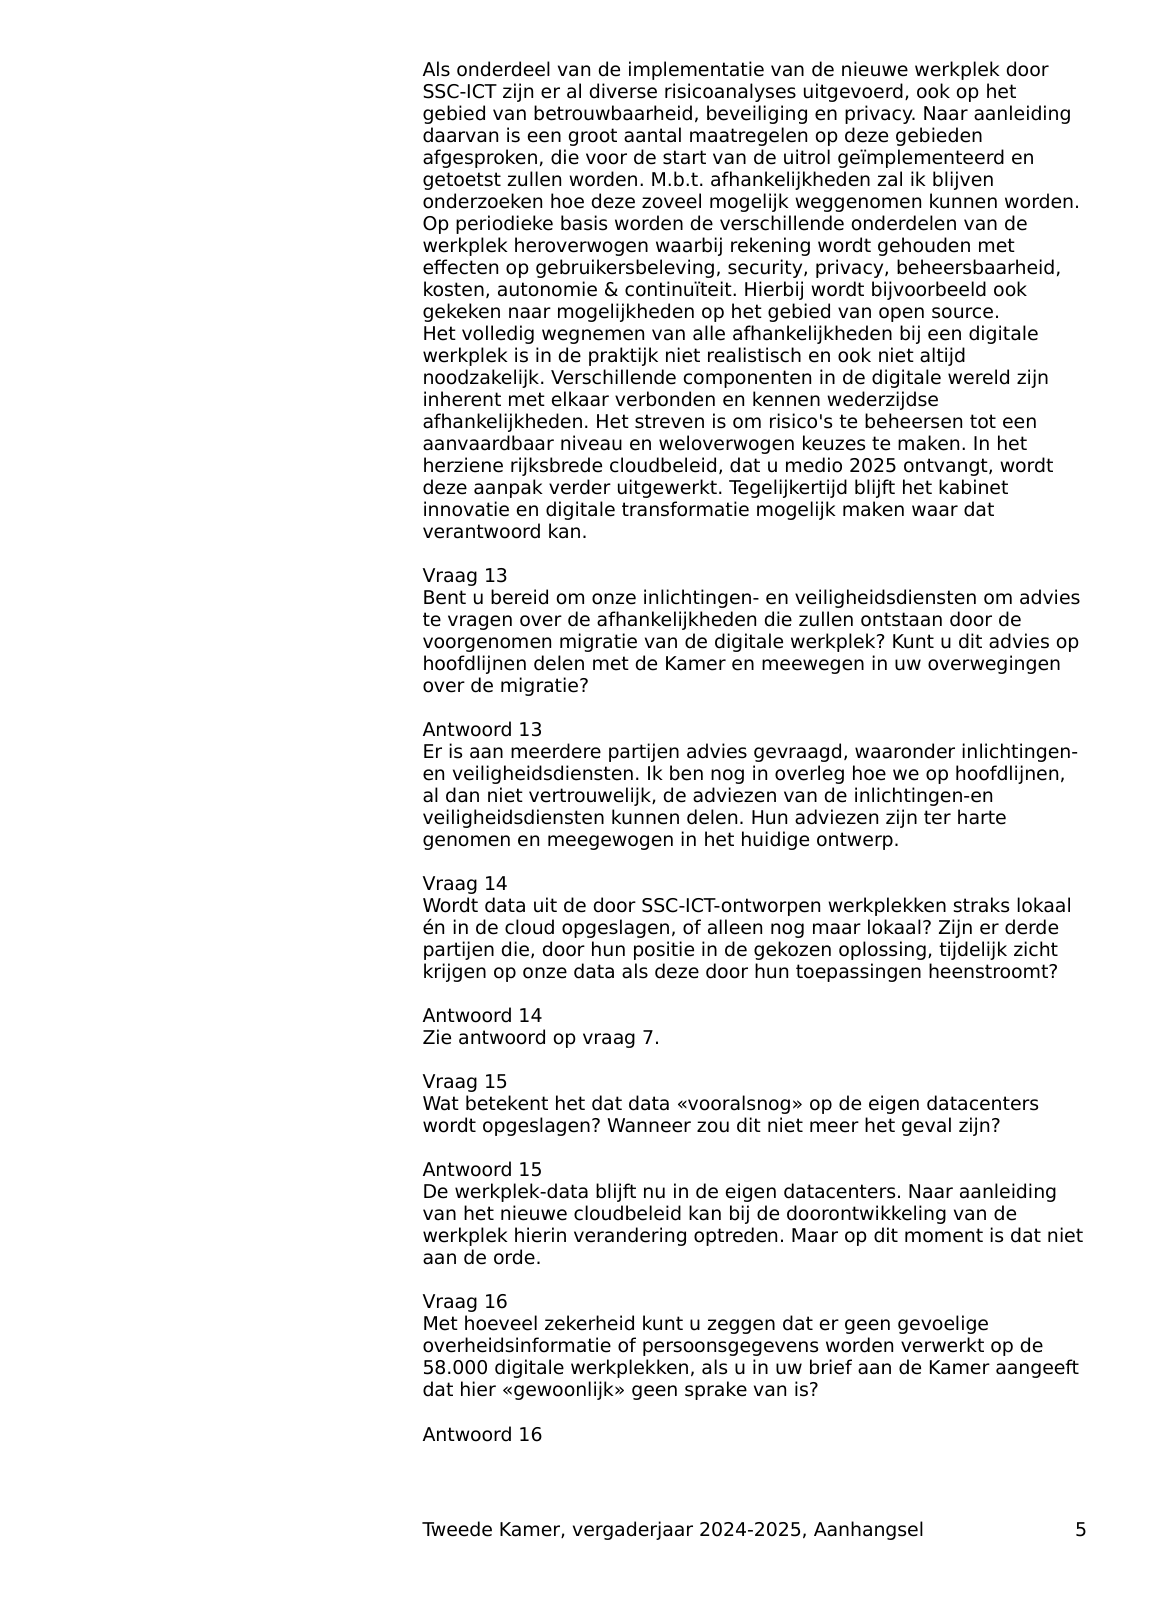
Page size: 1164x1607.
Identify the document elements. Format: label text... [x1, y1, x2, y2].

text Bent u bereid om onze inlichtingen- en veiligheidsdiensten om advies te vragen over de afhankelijkheden die zullen ontstaan door de voorgenomen migratie van de digitale werkplek? Kunt u dit advies op hoofdlijnen delen met de Kamer en meewegen in uw overwegingen over de migratie? [422, 587, 1087, 697]
text Vraag 16 [422, 1291, 1087, 1313]
text Wat betekent het dat data «vooralsnog» op de eigen datacenters wordt opgeslagen? Wanneer zou dit niet meer het geval zijn? [422, 1093, 1087, 1137]
text Antwoord 16 [422, 1423, 1087, 1445]
text Vraag 15 [422, 1071, 1087, 1093]
text Antwoord 14 [422, 1005, 1087, 1027]
text Er is aan meerdere partijen advies gevraagd, waaronder inlichtingen- en veiligheidsdiensten. Ik ben nog in overleg hoe we op hoofdlijnen, al dan niet vertrouwelijk, de adviezen van de inlichtingen-en veiligheidsdiensten kunnen delen. Hun adviezen zijn ter harte genomen en meegewogen in het huidige ontwerp. [422, 741, 1087, 851]
text De werkplek-data blijft nu in de eigen datacenters. Naar aanleiding van het nieuwe cloudbeleid kan bij de doorontwikkeling van de werkplek hierin verandering optreden. Maar op dit moment is dat niet aan de orde. [422, 1181, 1087, 1269]
text Antwoord 13 [422, 719, 1087, 741]
text Met hoeveel zekerheid kunt u zeggen dat er geen gevoelige overheidsinformatie of persoonsgegevens worden verwerkt op de 58.000 digitale werkplekken, als u in uw brief aan de Kamer aangeeft dat hier «gewoonlijk» geen sprake van is? [422, 1313, 1087, 1401]
text Vraag 14 [422, 873, 1087, 895]
text Vraag 13 [422, 565, 1087, 587]
text Antwoord 15 [422, 1159, 1087, 1181]
text Als onderdeel van de implementatie van de nieuwe werkplek door SSC-ICT zijn er al diverse risicoanalyses uitgevoerd, ook op het gebied van betrouwbaarheid, beveiliging en privacy. Naar aanleiding daarvan is een groot aantal maatregelen op deze gebieden afgesproken, die voor de start van de uitrol geïmplementeerd en getoetst zullen worden. M.b.t. afhankelijkheden zal ik blijven onderzoeken hoe deze zoveel mogelijk weggenomen kunnen worden. Op periodieke basis worden de verschillende onderdelen van de werkplek heroverwogen waarbij rekening wordt gehouden met effecten op gebruikersbeleving, security, privacy, beheersbaarheid, kosten, autonomie & continuïteit. Hierbij wordt bijvoorbeeld ook gekeken naar mogelijkheden op het gebied van open source. [422, 59, 1087, 323]
text Het volledig wegnemen van alle afhankelijkheden bij een digitale werkplek is in de praktijk niet realistisch en ook niet altijd noodzakelijk. Verschillende componenten in de digitale wereld zijn inherent met elkaar verbonden en kennen wederzijdse afhankelijkheden. Het streven is om risico's te beheersen tot een aanvaardbaar niveau en weloverwogen keuzes te maken. In het herziene rijksbrede cloudbeleid, dat u medio 2025 ontvangt, wordt deze aanpak verder uitgewerkt. Tegelijkertijd blijft het kabinet innovatie en digitale transformatie mogelijk maken waar dat verantwoord kan. [422, 323, 1087, 543]
text Zie antwoord op vraag 7. [422, 1027, 1087, 1049]
text Wordt data uit de door SSC-ICT-ontworpen werkplekken straks lokaal én in de cloud opgeslagen, of alleen nog maar lokaal? Zijn er derde partijen die, door hun positie in de gekozen oplossing, tijdelijk zicht krijgen op onze data als deze door hun toepassingen heenstroomt? [422, 895, 1087, 983]
